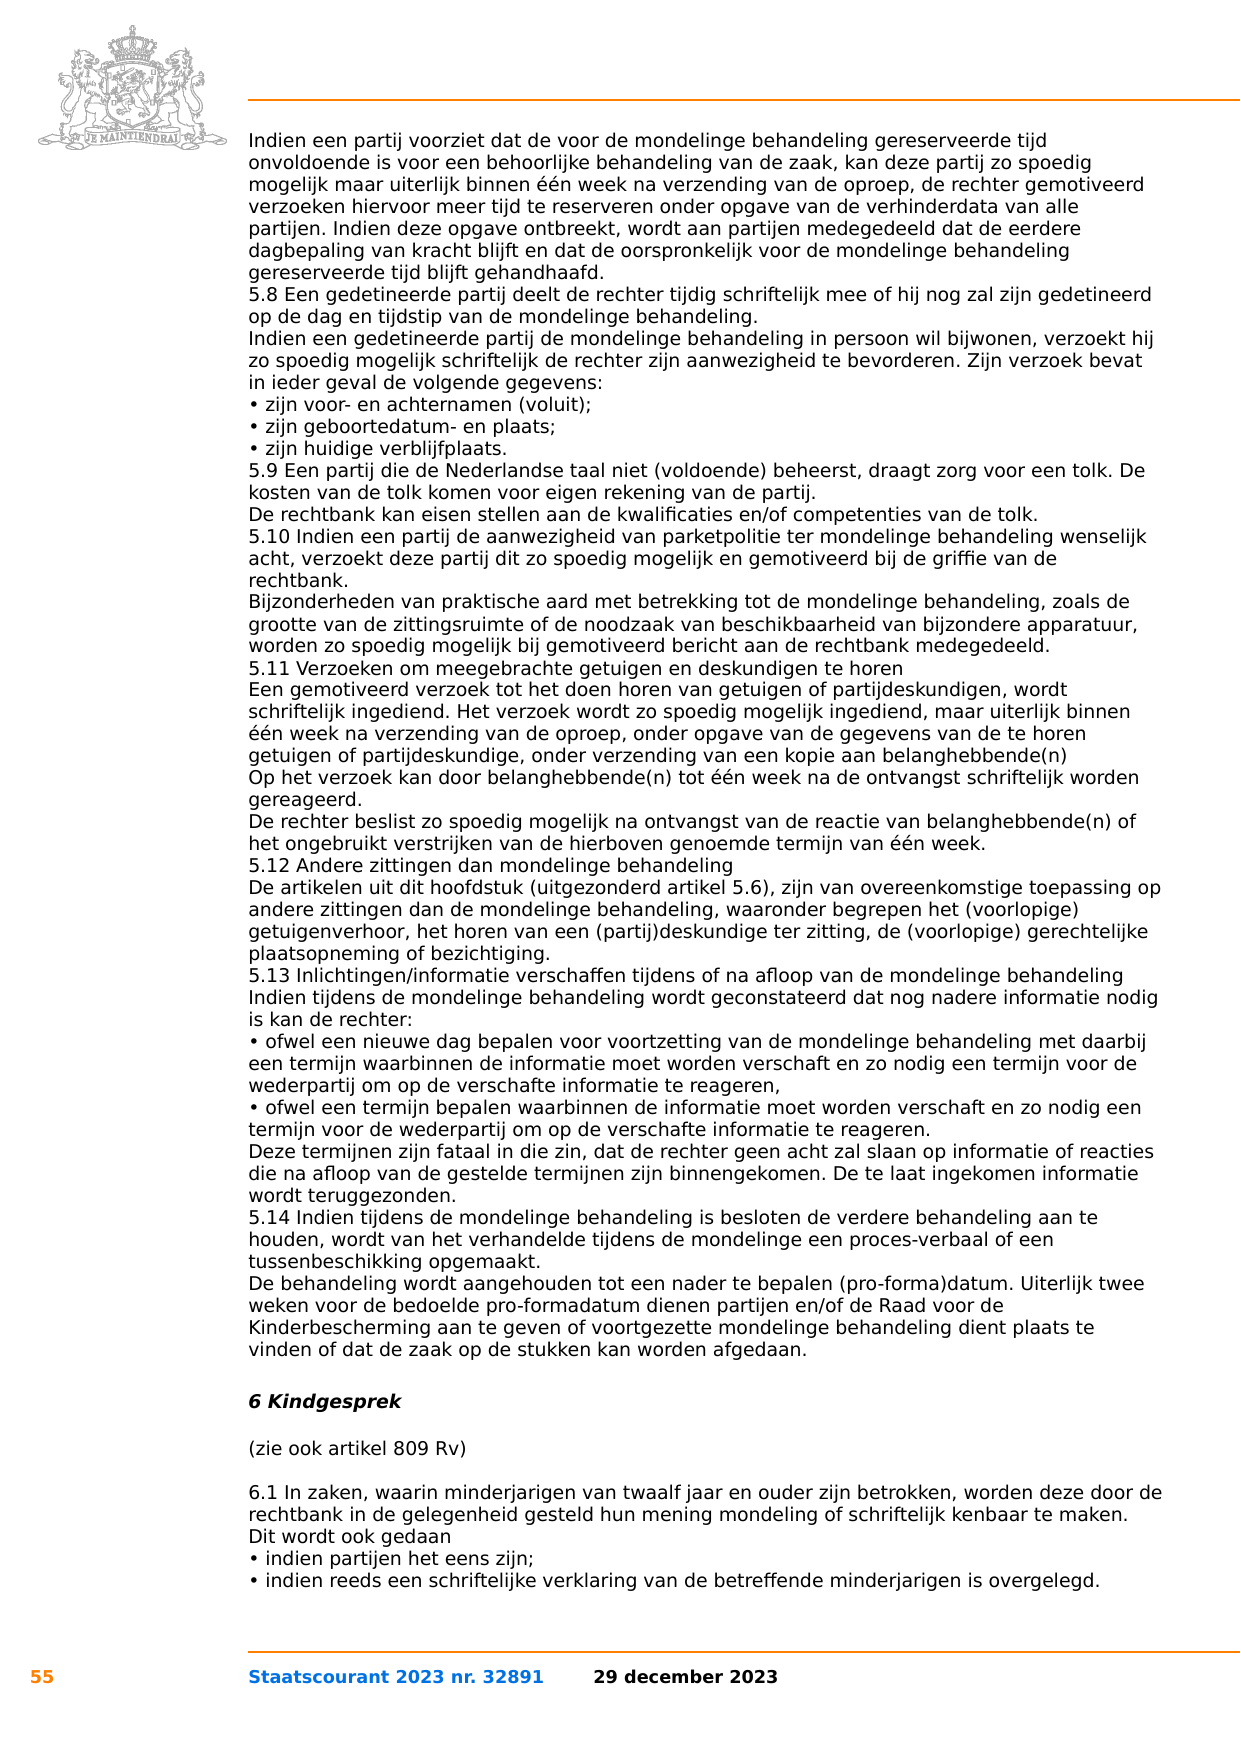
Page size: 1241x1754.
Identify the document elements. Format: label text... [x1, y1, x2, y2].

text Op het verzoek kan door belanghebbende(n) tot één week na de ontvangst schriftelijk worden gereageerd. [248, 767, 1163, 811]
text 5.10 Indien een partij de aanwezigheid van parketpolitie ter mondelinge behandeling wenselijk acht, verzoekt deze partij dit zo spoedig mogelijk en gemotiveerd bij de griffie van de rechtbank. [248, 526, 1163, 591]
text 5.14 Indien tijdens de mondelinge behandeling is besloten de verdere behandeling aan te houden, wordt van het verhandelde tijdens de mondelinge een proces-verbaal of een tussenbeschikking opgemaakt. [248, 1207, 1163, 1273]
text • ofwel een nieuwe dag bepalen voor voortzetting van de mondelinge behandeling met daarbij een termijn waarbinnen de informatie moet worden verschaft en zo nodig een termijn voor de wederpartij om op de verschafte informatie te reageren, [248, 1031, 1163, 1097]
text Indien een gedetineerde partij de mondelinge behandeling in persoon wil bijwonen, verzoekt hij zo spoedig mogelijk schriftelijk de rechter zijn aanwezigheid te bevorderen. Zijn verzoek bevat in ieder geval de volgende gegevens: [248, 328, 1163, 394]
subtitle 6 Kindgesprek [248, 1391, 1163, 1413]
text • ofwel een termijn bepalen waarbinnen de informatie moet worden verschaft en zo nodig een termijn voor de wederpartij om op de verschafte informatie te reageren. [248, 1097, 1163, 1141]
text • indien partijen het eens zijn; [248, 1547, 1163, 1569]
text De behandeling wordt aangehouden tot een nader te bepalen (pro-forma)datum. Uiterlijk twee weken voor de bedoelde pro-formadatum dienen partijen en/of de Raad voor de Kinderbescherming aan te geven of voortgezette mondelinge behandeling dient plaats te vinden of dat de zaak op de stukken kan worden afgedaan. [248, 1273, 1163, 1361]
text 5.8 Een gedetineerde partij deelt de rechter tijdig schriftelijk mee of hij nog zal zijn gedetineerd op de dag en tijdstip van de mondelinge behandeling. [248, 284, 1163, 328]
text • zijn geboortedatum- en plaats; [248, 416, 1163, 438]
text De rechtbank kan eisen stellen aan de kwalificaties en/of competenties van de tolk. [248, 503, 1163, 526]
text Bijzonderheden van praktische aard met betrekking tot de mondelinge behandeling, zoals de grootte van de zittingsruimte of de noodzaak van beschikbaarheid van bijzondere apparatuur, worden zo spoedig mogelijk bij gemotiveerd bericht aan de rechtbank medegedeeld. [248, 591, 1163, 657]
text • indien reeds een schriftelijke verklaring van de betreffende minderjarigen is overgelegd. [248, 1569, 1163, 1591]
text 6.1 In zaken, waarin minderjarigen van twaalf jaar en ouder zijn betrokken, worden deze door de rechtbank in de gelegenheid gesteld hun mening mondeling of schriftelijk kenbaar te maken. [248, 1482, 1163, 1526]
text Dit wordt ook gedaan [248, 1526, 1163, 1547]
text 5.13 Inlichtingen/informatie verschaffen tijdens of na afloop van de mondelinge behandeling [248, 965, 1163, 987]
text Indien tijdens de mondelinge behandeling wordt geconstateerd dat nog nadere informatie nodig is kan de rechter: [248, 987, 1163, 1031]
text • zijn voor- en achternamen (voluit); [248, 394, 1163, 416]
text De artikelen uit dit hoofdstuk (uitgezonderd artikel 5.6), zijn van overeenkomstige toepassing op andere zittingen dan de mondelinge behandeling, waaronder begrepen het (voorlopige) getuigenverhoor, het horen van een (partij)deskundige ter zitting, de (voorlopige) gerechtelijke plaatsopneming of bezichtiging. [248, 877, 1163, 965]
text De rechter beslist zo spoedig mogelijk na ontvangst van de reactie van belanghebbende(n) of het ongebruikt verstrijken van de hierboven genoemde termijn van één week. [248, 811, 1163, 855]
picture [38, 25, 227, 150]
text 5.9 Een partij die de Nederlandse taal niet (voldoende) beheerst, draagt zorg voor een tolk. De kosten van de tolk komen voor eigen rekening van de partij. [248, 459, 1163, 503]
text 5.12 Andere zittingen dan mondelinge behandeling [248, 855, 1163, 877]
text (zie ook artikel 809 Rv) [248, 1438, 1163, 1460]
text Indien een partij voorziet dat de voor de mondelinge behandeling gereserveerde tijd onvoldoende is voor een behoorlijke behandeling van de zaak, kan deze partij zo spoedig mogelijk maar uiterlijk binnen één week na verzending van de oproep, de rechter gemotiveerd verzoeken hiervoor meer tijd te reserveren onder opgave van de verhinderdata van alle partijen. Indien deze opgave ontbreekt, wordt aan partijen medegedeeld dat de eerdere dagbepaling van kracht blijft en dat de oorspronkelijk voor de mondelinge behandeling gereserveerde tijd blijft gehandhaafd. [248, 130, 1163, 284]
text • zijn huidige verblijfplaats. [248, 438, 1163, 459]
text 5.11 Verzoeken om meegebrachte getuigen en deskundigen te horen [248, 657, 1163, 679]
text Deze termijnen zijn fataal in die zin, dat de rechter geen acht zal slaan op informatie of reacties die na afloop van de gestelde termijnen zijn binnengekomen. De te laat ingekomen informatie wordt teruggezonden. [248, 1141, 1163, 1207]
text Een gemotiveerd verzoek tot het doen horen van getuigen of partijdeskundigen, wordt schriftelijk ingediend. Het verzoek wordt zo spoedig mogelijk ingediend, maar uiterlijk binnen één week na verzending van de oproep, onder opgave van de gegevens van de te horen getuigen of partijdeskundige, onder verzending van een kopie aan belanghebbende(n) [248, 679, 1163, 767]
